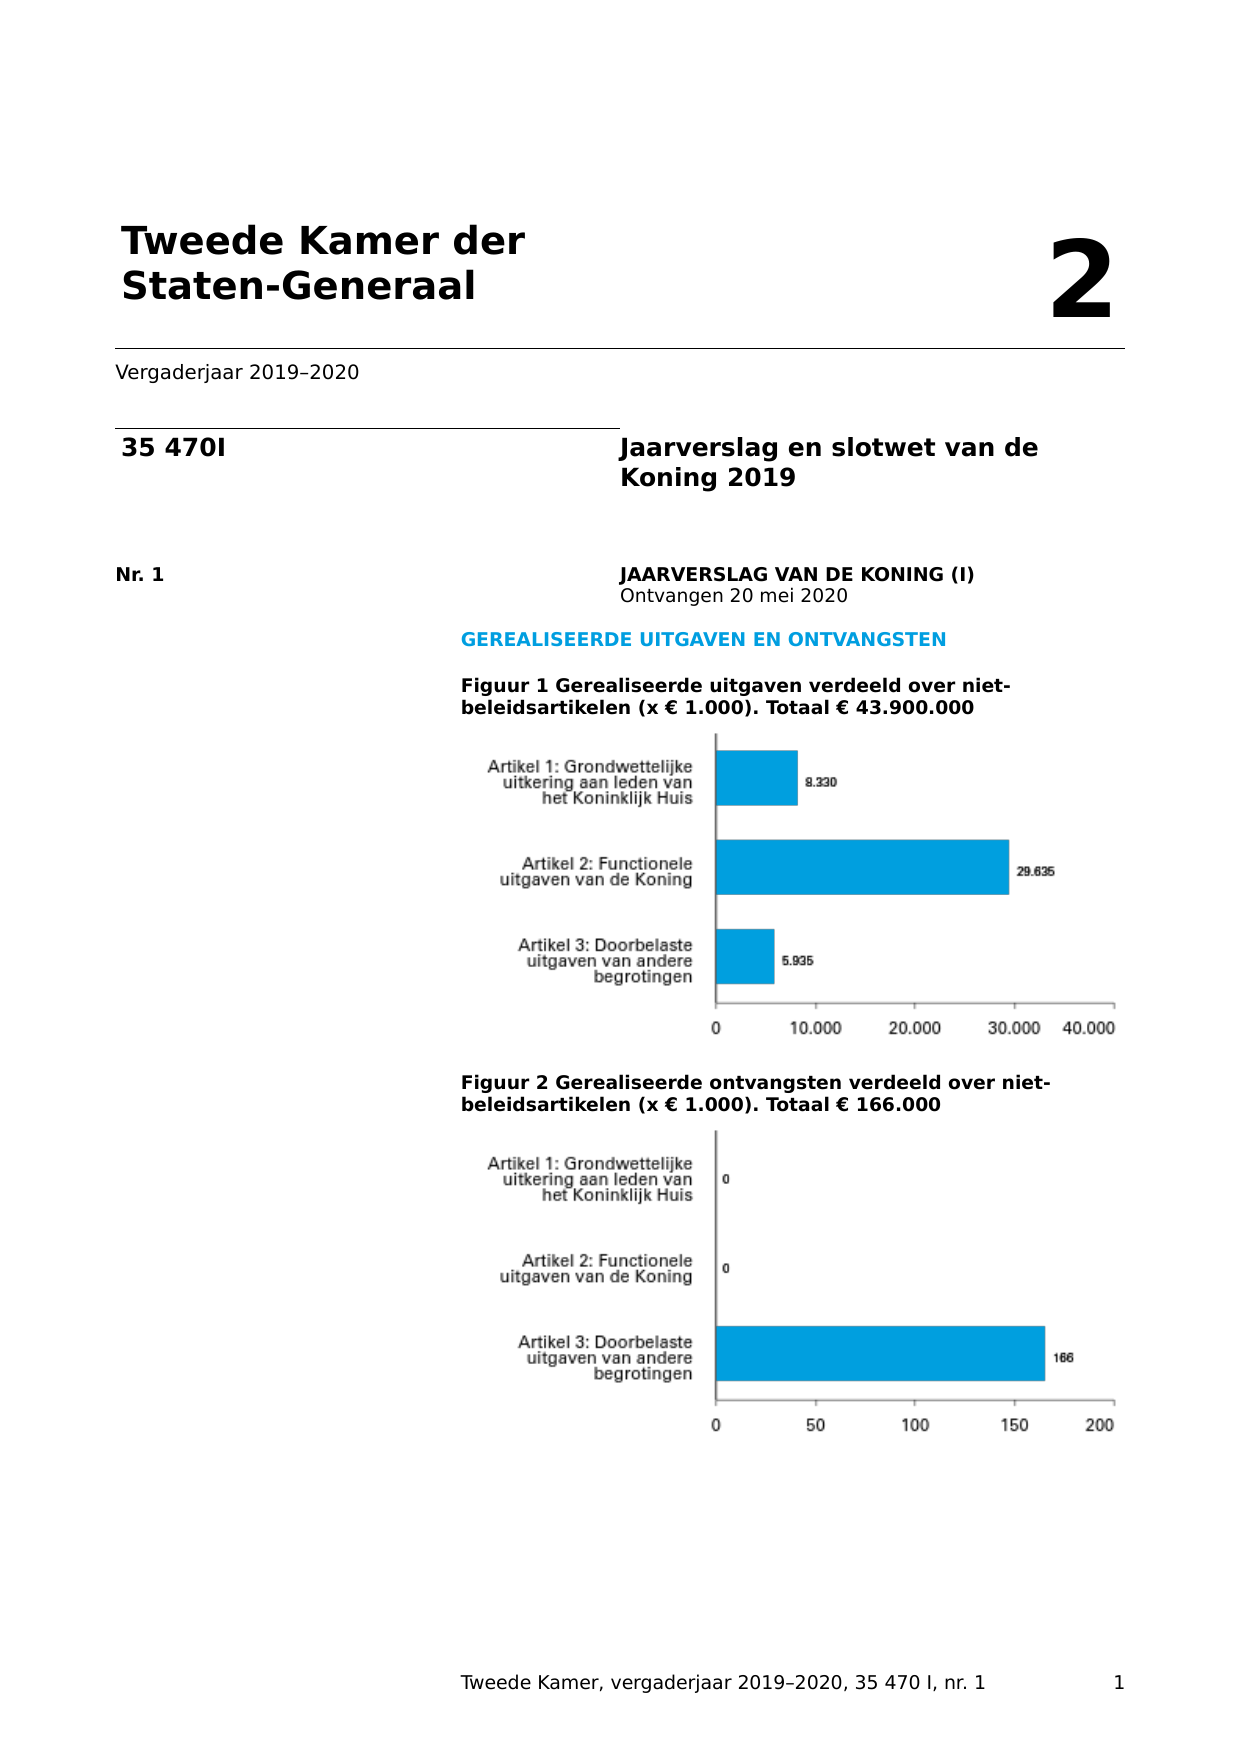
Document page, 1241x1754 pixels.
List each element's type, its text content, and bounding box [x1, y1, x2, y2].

title Gerealiseerde uitgaven en ontvangsten [461, 629, 1125, 651]
title Figuur 1 Gerealiseerde uitgaven verdeeld over niet-beleidsartikelen (x € 1.000). Totaal € 43.900.000 [461, 675, 1125, 719]
table_header 35 470I [115, 429, 620, 498]
table_header 2 [620, 213, 1125, 348]
table_header Tweede Kamer der Staten-Generaal [115, 213, 620, 348]
table_header Jaarverslag van de Koning (I) Ontvangen 20 mei 2020 [620, 564, 1125, 629]
table_header Nr. 1 [115, 564, 620, 629]
table_header Jaarverslag en slotwet van de Koning 2019 [620, 428, 1125, 498]
table_cell Vergaderjaar 2019–2020 [115, 349, 1125, 384]
title Figuur 2 Gerealiseerde ontvangsten verdeeld over niet-beleidsartikelen (x € 1.000). Totaal € 166.000 [461, 1072, 1125, 1116]
